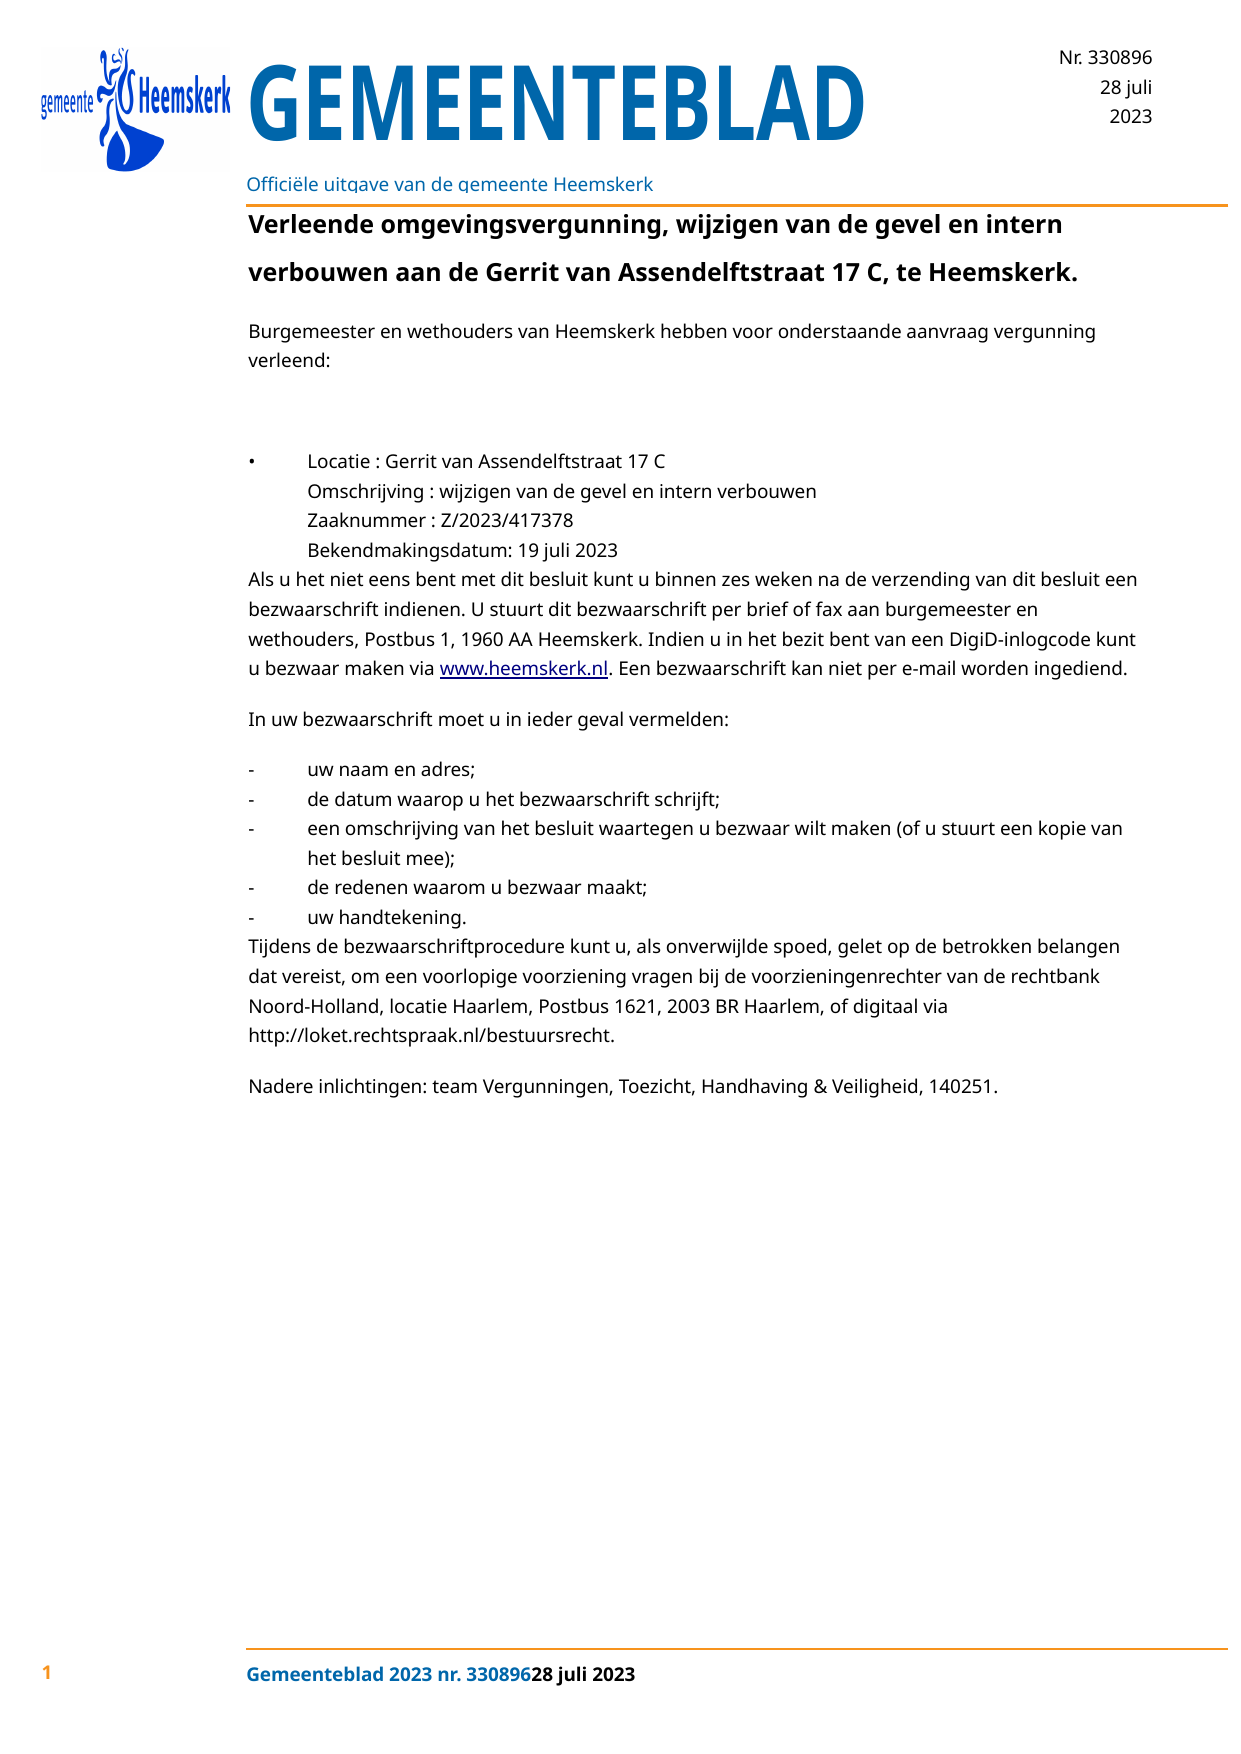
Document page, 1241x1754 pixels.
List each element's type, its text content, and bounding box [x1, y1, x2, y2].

list Omschrijving : wijzigen van de gevel en intern verbouwen [248, 478, 1152, 504]
list Locatie : Gerrit van Assendelftstraat 17 C [248, 448, 1152, 474]
text Tijdens de bezwaarschriftprocedure kunt u, als onverwijlde spoed, gelet op de betrokken belangen dat vereist, om een voorlopige voorziening vragen bij de voorzieningenrechter van de rechtbank Noord-Holland, locatie Haarlem, Postbus 1621, 2003 BR Haarlem, of digitaal via http://loket.rechtspraak.nl/bestuursrecht. [248, 934, 1152, 1048]
list Bekendmakingsdatum: 19 juli 2023 [248, 537, 1152, 563]
text Verleende omgevingsvergunning, wijzigen van de gevel en intern verbouwen aan de Gerrit van Assendelftstraat 17 C, te Heemskerk. [248, 207, 1152, 288]
list een omschrijving van het besluit waartegen u bezwaar wilt maken (of u stuurt een kopie van het besluit mee); [248, 815, 1152, 871]
text Nadere inlichtingen: team Vergunningen, Toezicht, Handhaving & Veiligheid, 140251. [248, 1073, 1152, 1099]
list de redenen waarom u bezwaar maakt; [248, 874, 1152, 900]
list uw naam en adres; [248, 756, 1152, 782]
picture [41, 47, 231, 172]
text Burgemeester en wethouders van Heemskerk hebben voor onderstaande aanvraag vergunning verleend: [248, 318, 1152, 373]
text Als u het niet eens bent met dit besluit kunt u binnen zes weken na de verzending van dit besluit een bezwaarschrift indienen. U stuurt dit bezwaarschrift per brief of fax aan burgemeester en wethouders, Postbus 1, 1960 AA Heemskerk. Indien u in het bezit bent van een DigiD-inlogcode kunt u bezwaar maken via www.heemskerk.nl. Een bezwaarschrift kan niet per e-mail worden ingediend. [248, 567, 1152, 681]
list uw handtekening. [248, 904, 1152, 930]
text In uw bezwaarschrift moet u in ieder geval vermelden: [248, 706, 1152, 732]
list de datum waarop u het bezwaarschrift schrijft; [248, 786, 1152, 812]
list Zaaknummer : Z/2023/417378 [248, 507, 1152, 533]
